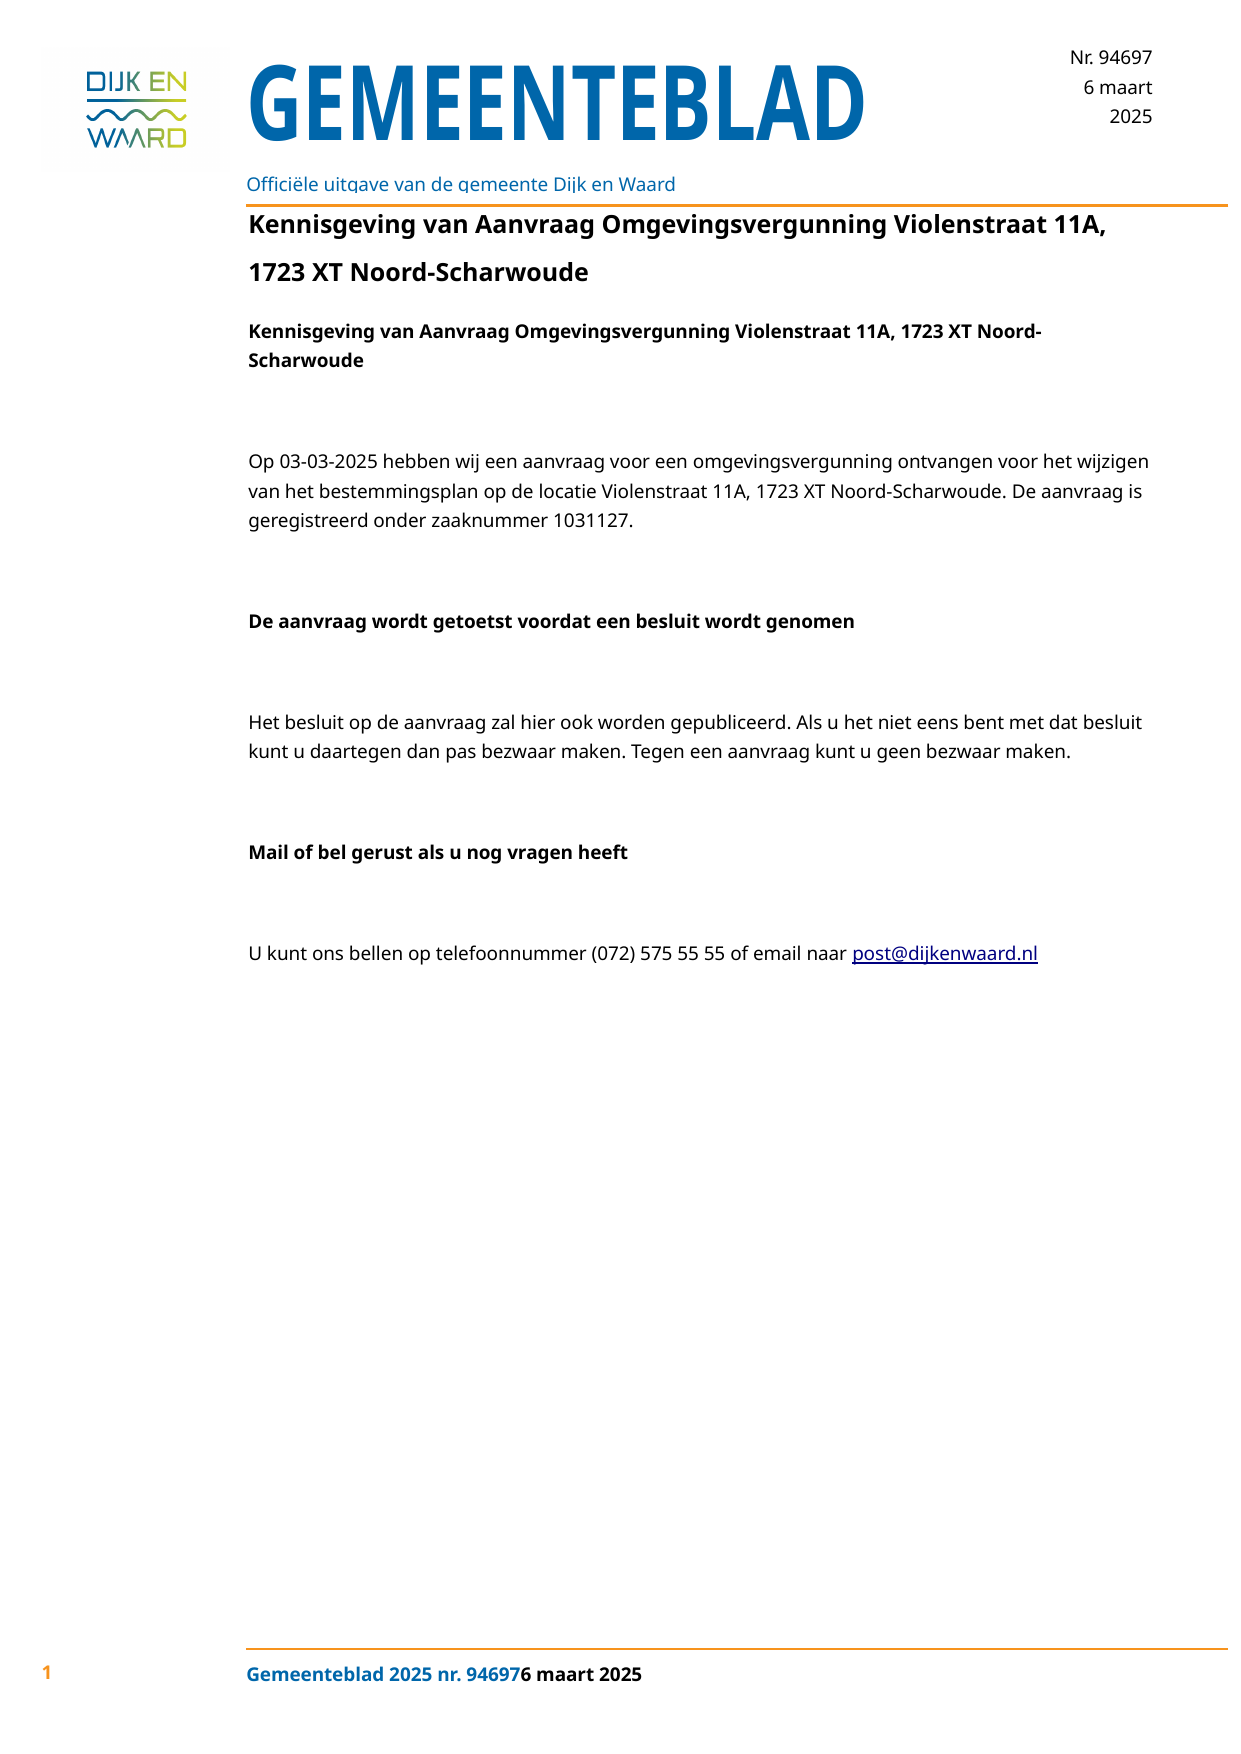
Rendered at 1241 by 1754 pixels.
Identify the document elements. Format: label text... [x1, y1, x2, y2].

text Op 03-03-2025 hebben wij een aanvraag voor een omgevingsvergunning ontvangen voor het wijzigen van het bestemmingsplan op de locatie Violenstraat 11A, 1723 XT Noord-Scharwoude. De aanvraag is geregistreerd onder zaaknummer 1031127. [248, 448, 1152, 533]
text Kennisgeving van Aanvraag Omgevingsvergunning Violenstraat 11A, 1723 XT Noord-Scharwoude [248, 318, 1152, 373]
text Het besluit op de aanvraag zal hier ook worden gepubliceerd. Als u het niet eens bent met dat besluit kunt u daartegen dan pas bezwaar maken. Tegen een aanvraag kunt u geen bezwaar maken. [248, 709, 1152, 764]
text De aanvraag wordt getoetst voordat een besluit wordt genomen [248, 608, 1152, 634]
text Mail of bel gerust als u nog vragen heeft [248, 839, 1152, 865]
text U kunt ons bellen op telefoonnummer (072) 575 55 55 of email naar post@dijkenwaard.nl [248, 940, 1152, 966]
text Kennisgeving van Aanvraag Omgevingsvergunning Violenstraat 11A, 1723 XT Noord-Scharwoude [248, 207, 1152, 288]
picture [41, 47, 231, 172]
